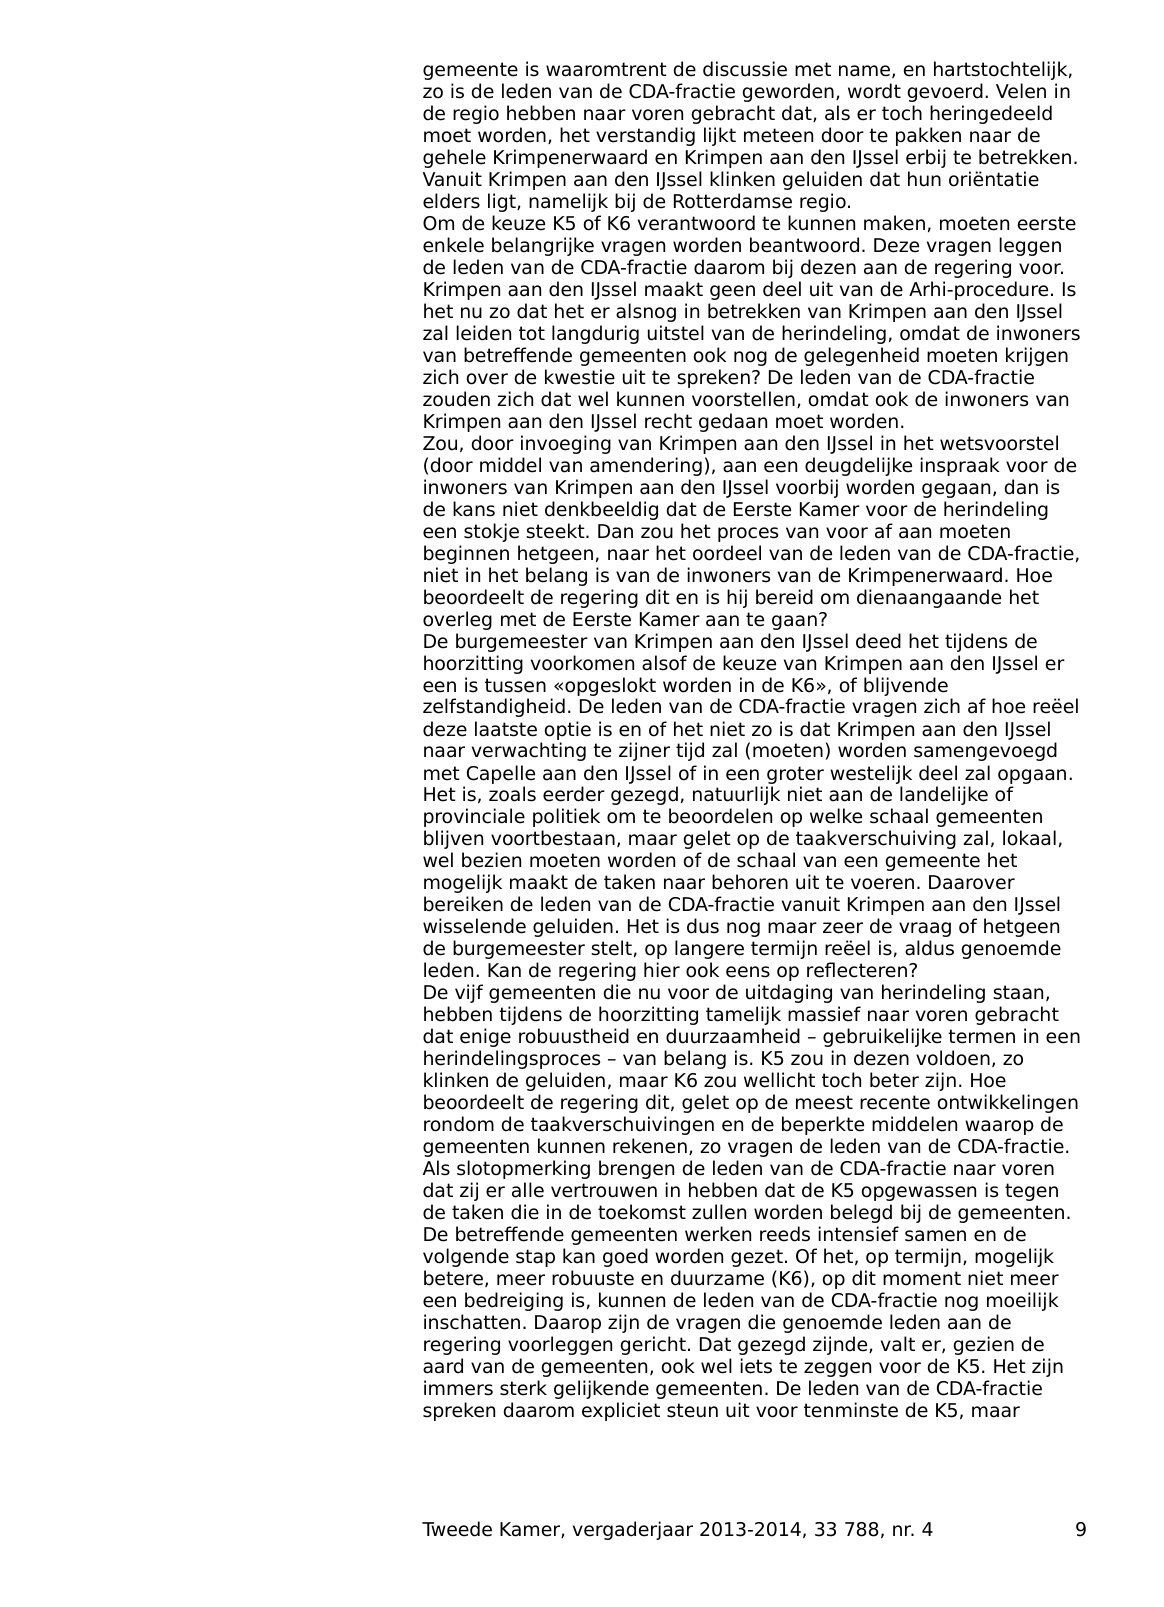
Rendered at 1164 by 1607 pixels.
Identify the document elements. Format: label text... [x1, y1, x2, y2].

text De vijf gemeenten die nu voor de uitdaging van herindeling staan, hebben tijdens de hoorzitting tamelijk massief naar voren gebracht dat enige robuustheid en duurzaamheid – gebruikelijke termen in een herindelingsproces – van belang is. K5 zou in dezen voldoen, zo klinken de geluiden, maar K6 zou wellicht toch beter zijn. Hoe beoordeelt de regering dit, gelet op de meest recente ontwikkelingen rondom de taakverschuivingen en de beperkte middelen waarop de gemeenten kunnen rekenen, zo vragen de leden van de CDA-fractie. [422, 982, 1087, 1158]
text Zou, door invoeging van Krimpen aan den IJssel in het wetsvoorstel (door middel van amendering), aan een deugdelijke inspraak voor de inwoners van Krimpen aan den IJssel voorbij worden gegaan, dan is de kans niet denkbeeldig dat de Eerste Kamer voor de herindeling een stokje steekt. Dan zou het proces van voor af aan moeten beginnen hetgeen, naar het oordeel van de leden van de CDA-fractie, niet in het belang is van de inwoners van de Krimpenerwaard. Hoe beoordeelt de regering dit en is hij bereid om dienaangaande het overleg met de Eerste Kamer aan te gaan? [422, 433, 1087, 631]
text Als slotopmerking brengen de leden van de CDA-fractie naar voren dat zij er alle vertrouwen in hebben dat de K5 opgewassen is tegen de taken die in de toekomst zullen worden belegd bij de gemeenten. De betreffende gemeenten werken reeds intensief samen en de volgende stap kan goed worden gezet. Of het, op termijn, mogelijk betere, meer robuuste en duurzame (K6), op dit moment niet meer een bedreiging is, kunnen de leden van de CDA-fractie nog moeilijk inschatten. Daarop zijn de vragen die genoemde leden aan de regering voorleggen gericht. Dat gezegd zijnde, valt er, gezien de aard van de gemeenten, ook wel iets te zeggen voor de K5. Het zijn immers sterk gelijkende gemeenten. De leden van de CDA-fractie spreken daarom expliciet steun uit voor tenminste de K5, maar [422, 1158, 1087, 1422]
text De burgemeester van Krimpen aan den IJssel deed het tijdens de hoorzitting voorkomen alsof de keuze van Krimpen aan den IJssel er een is tussen «opgeslokt worden in de K6», of blijvende zelfstandigheid. De leden van de CDA-fractie vragen zich af hoe reëel deze laatste optie is en of het niet zo is dat Krimpen aan den IJssel naar verwachting te zijner tijd zal (moeten) worden samengevoegd met Capelle aan den IJssel of in een groter westelijk deel zal opgaan. Het is, zoals eerder gezegd, natuurlijk niet aan de landelijke of provinciale politiek om te beoordelen op welke schaal gemeenten blijven voortbestaan, maar gelet op de taakverschuiving zal, lokaal, wel bezien moeten worden of de schaal van een gemeente het mogelijk maakt de taken naar behoren uit te voeren. Daarover bereiken de leden van de CDA-fractie vanuit Krimpen aan den IJssel wisselende geluiden. Het is dus nog maar zeer de vraag of hetgeen de burgemeester stelt, op langere termijn reëel is, aldus genoemde leden. Kan de regering hier ook eens op reflecteren? [422, 631, 1087, 982]
text Om de keuze K5 of K6 verantwoord te kunnen maken, moeten eerste enkele belangrijke vragen worden beantwoord. Deze vragen leggen de leden van de CDA-fractie daarom bij dezen aan de regering voor. [422, 213, 1087, 279]
text Krimpen aan den IJssel maakt geen deel uit van de Arhi-procedure. Is het nu zo dat het er alsnog in betrekken van Krimpen aan den IJssel zal leiden tot langdurig uitstel van de herindeling, omdat de inwoners van betreffende gemeenten ook nog de gelegenheid moeten krijgen zich over de kwestie uit te spreken? De leden van de CDA-fractie zouden zich dat wel kunnen voorstellen, omdat ook de inwoners van Krimpen aan den IJssel recht gedaan moet worden. [422, 279, 1087, 433]
text gemeente is waaromtrent de discussie met name, en hartstochtelijk, zo is de leden van de CDA-fractie geworden, wordt gevoerd. Velen in de regio hebben naar voren gebracht dat, als er toch heringedeeld moet worden, het verstandig lijkt meteen door te pakken naar de gehele Krimpenerwaard en Krimpen aan den IJssel erbij te betrekken. Vanuit Krimpen aan den IJssel klinken geluiden dat hun oriëntatie elders ligt, namelijk bij de Rotterdamse regio. [422, 59, 1087, 213]
